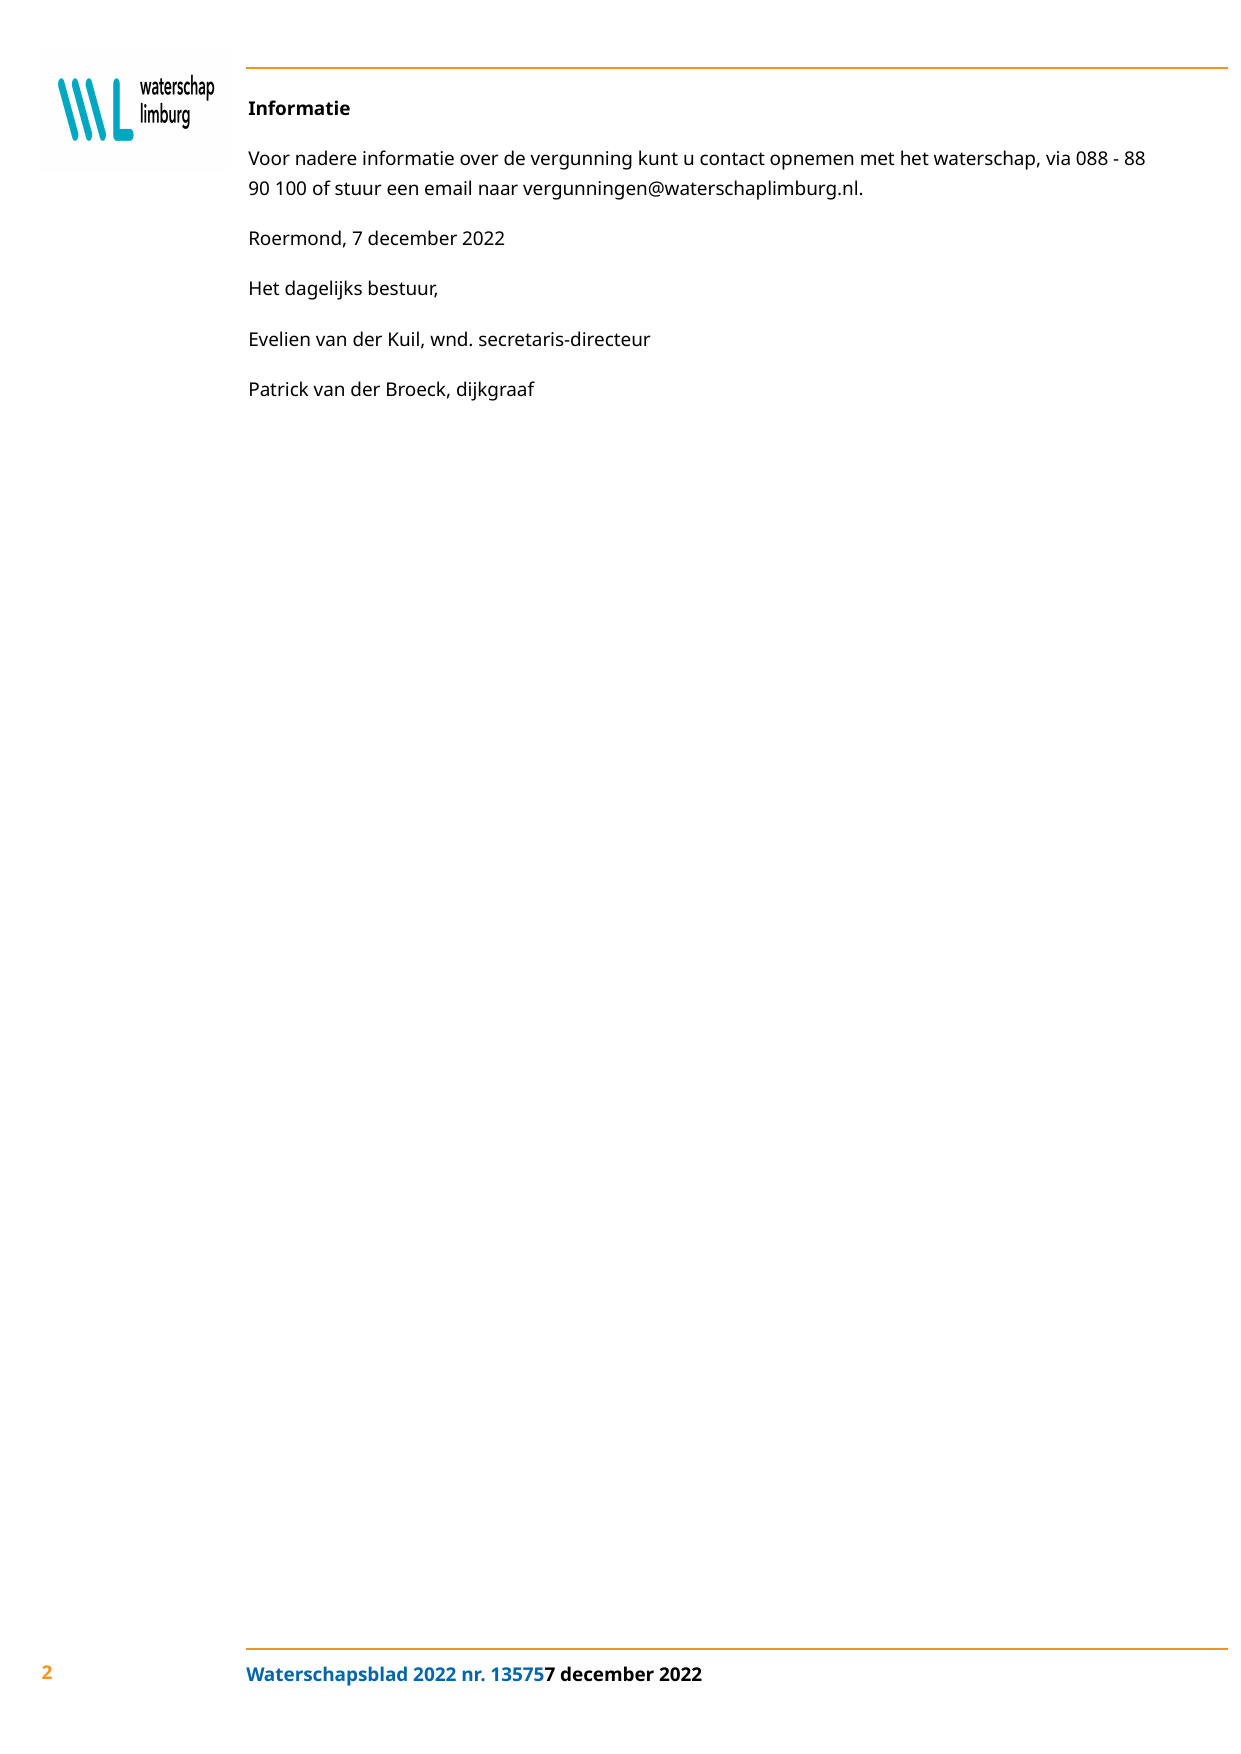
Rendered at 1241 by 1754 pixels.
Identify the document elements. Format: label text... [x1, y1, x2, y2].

text Patrick van der Broeck, dijkgraaf [248, 376, 1152, 402]
text Roermond, 7 december 2022 [248, 225, 1152, 251]
picture [41, 47, 231, 172]
text Informatie [248, 95, 1152, 121]
text Evelien van der Kuil, wnd. secretaris-directeur [248, 326, 1152, 352]
text Voor nadere informatie over de vergunning kunt u contact opnemen met het waterschap, via 088 - 88 90 100 of stuur een email naar vergunningen@waterschaplimburg.nl. [248, 145, 1152, 201]
text Het dagelijks bestuur, [248, 276, 1152, 301]
